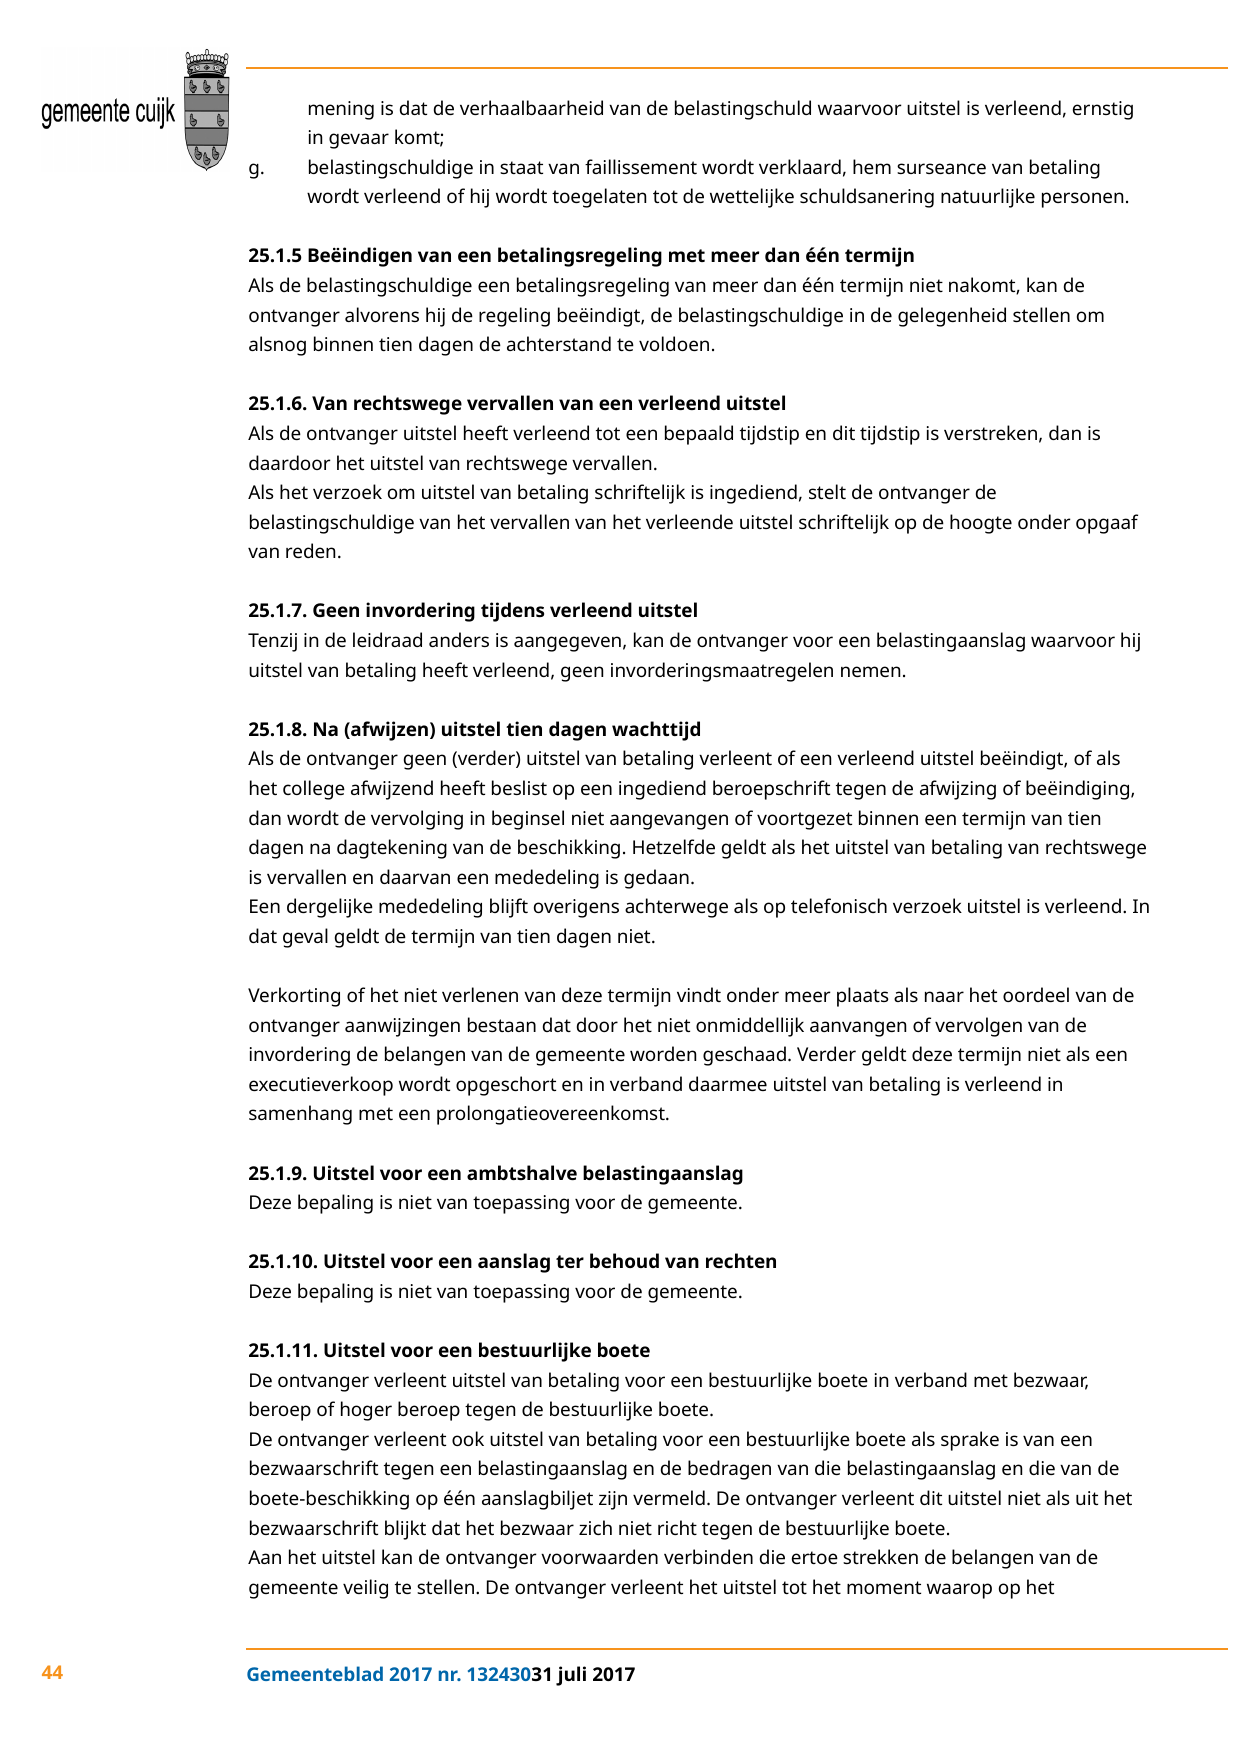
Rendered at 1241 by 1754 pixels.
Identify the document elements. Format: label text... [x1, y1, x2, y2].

text Deze bepaling is niet van toepassing voor de gemeente. [248, 1189, 1152, 1215]
picture [41, 47, 231, 172]
text 25.1.11. Uitstel voor een bestuurlijke boete [248, 1337, 1152, 1363]
text Als het verzoek om uitstel van betaling schriftelijk is ingediend, stelt de ontvanger de belastingschuldige van het vervallen van het verleende uitstel schriftelijk op de hoogte onder opgaaf van reden. [248, 479, 1152, 564]
text Tenzij in de leidraad anders is aangegeven, kan de ontvanger voor een belastingaanslag waarvoor hij uitstel van betaling heeft verleend, geen invorderingsmaatregelen nemen. [248, 627, 1152, 683]
text Als de belastingschuldige een betalingsregeling van meer dan één termijn niet nakomt, kan de ontvanger alvorens hij de regeling beëindigt, de belastingschuldige in de gelegenheid stellen om alsnog binnen tien dagen de achterstand te voldoen. [248, 272, 1152, 357]
text De ontvanger verleent ook uitstel van betaling voor een bestuurlijke boete als sprake is van een bezwaarschrift tegen een belastingaanslag en de bedragen van die belastingaanslag en die van de boete-beschikking op één aanslagbiljet zijn vermeld. De ontvanger verleent dit uitstel niet als uit het bezwaarschrift blijkt dat het bezwaar zich niet richt tegen de bestuurlijke boete. [248, 1426, 1152, 1541]
text 25.1.5 Beëindigen van een betalingsregeling met meer dan één termijn [248, 243, 1152, 268]
text Als de ontvanger uitstel heeft verleend tot een bepaald tijdstip en dit tijdstip is verstreken, dan is daardoor het uitstel van rechtswege vervallen. [248, 420, 1152, 476]
text Aan het uitstel kan de ontvanger voorwaarden verbinden die ertoe strekken de belangen van de gemeente veilig te stellen. De ontvanger verleent het uitstel tot het moment waarop op het [248, 1544, 1152, 1600]
text 25.1.6. Van rechtswege vervallen van een verleend uitstel [248, 391, 1152, 416]
text 25.1.7. Geen invordering tijdens verleend uitstel [248, 598, 1152, 623]
text Verkorting of het niet verlenen van deze termijn vindt onder meer plaats als naar het oordeel van de ontvanger aanwijzingen bestaan dat door het niet onmiddellijk aanvangen of vervolgen van de invordering de belangen van de gemeente worden geschaad. Verder geldt deze termijn niet als een executieverkoop wordt opgeschort en in verband daarmee uitstel van betaling is verleend in samenhang met een prolongatieovereenkomst. [248, 982, 1152, 1126]
text 25.1.9. Uitstel voor een ambtshalve belastingaanslag [248, 1160, 1152, 1186]
text Als de ontvanger geen (verder) uitstel van betaling verleent of een verleend uitstel beëindigt, of als het college afwijzend heeft beslist op een ingediend beroepschrift tegen de afwijzing of beëindiging, dan wordt de vervolging in beginsel niet aangevangen of voortgezet binnen een termijn van tien dagen na dagtekening van de beschikking. Hetzelfde geldt als het uitstel van betaling van rechtswege is vervallen en daarvan een mededeling is gedaan. [248, 746, 1152, 890]
text 25.1.8. Na (afwijzen) uitstel tien dagen wachttijd [248, 716, 1152, 742]
text De ontvanger verleent uitstel van betaling voor een bestuurlijke boete in verband met bezwaar, beroep of hoger beroep tegen de bestuurlijke boete. [248, 1367, 1152, 1422]
list mening is dat de verhaalbaarheid van de belastingschuld waarvoor uitstel is verleend, ernstig in gevaar komt; [248, 95, 1152, 150]
text Een dergelijke mededeling blijft overigens achterwege als op telefonisch verzoek uitstel is verleend. In dat geval geldt de termijn van tien dagen niet. [248, 893, 1152, 949]
list belastingschuldige in staat van faillissement wordt verklaard, hem surseance van betaling wordt verleend of hij wordt toegelaten tot de wettelijke schuldsanering natuurlijke personen. [248, 154, 1152, 209]
text 25.1.10. Uitstel voor een aanslag ter behoud van rechten [248, 1248, 1152, 1274]
text Deze bepaling is niet van toepassing voor de gemeente. [248, 1278, 1152, 1304]
